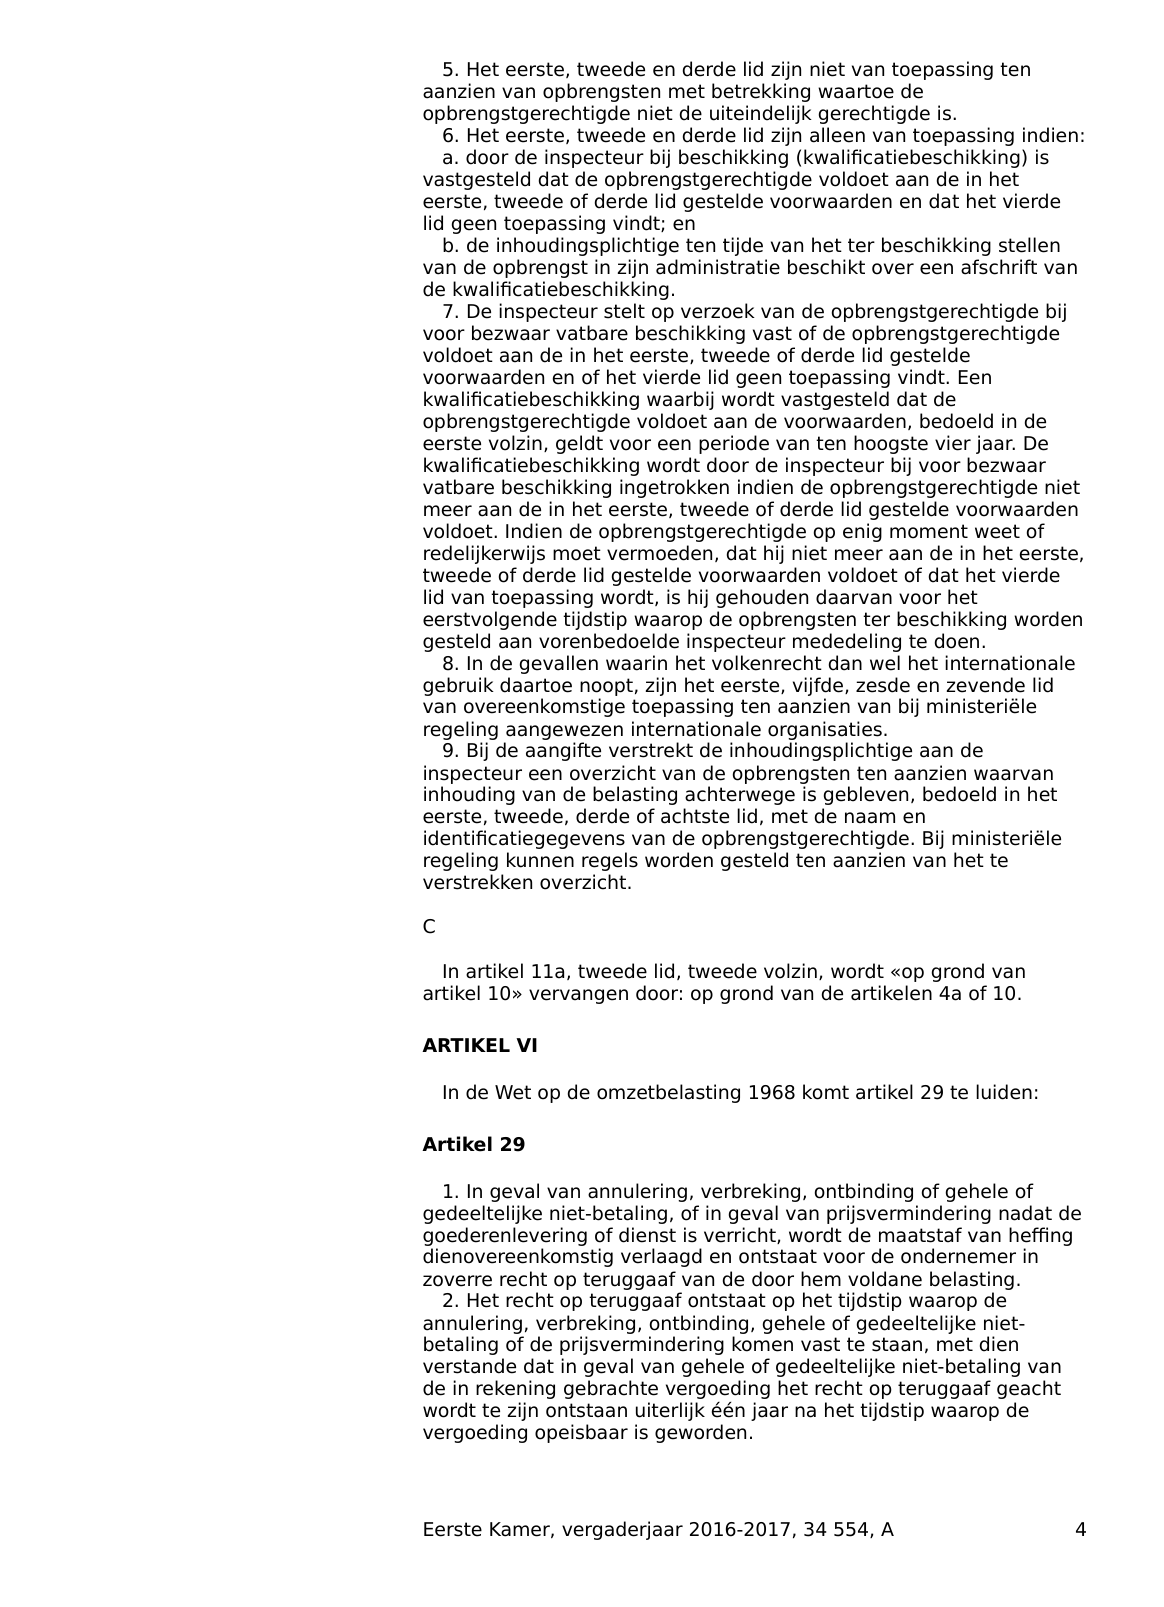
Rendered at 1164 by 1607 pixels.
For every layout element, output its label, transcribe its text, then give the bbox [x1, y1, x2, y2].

text 9. Bij de aangifte verstrekt de inhoudingsplichtige aan de inspecteur een overzicht van de opbrengsten ten aanzien waarvan inhouding van de belasting achterwege is gebleven, bedoeld in het eerste, tweede, derde of achtste lid, met de naam en identificatiegegevens van de opbrengstgerechtigde. Bij ministeriële regeling kunnen regels worden gesteld ten aanzien van het te verstrekken overzicht. [422, 740, 1087, 894]
text C [422, 916, 1087, 938]
text 6. Het eerste, tweede en derde lid zijn alleen van toepassing indien: [422, 125, 1087, 147]
text 1. In geval van annulering, verbreking, ontbinding of gehele of gedeeltelijke niet-betaling, of in geval van prijsvermindering nadat de goederenlevering of dienst is verricht, wordt de maatstaf van heffing dienovereenkomstig verlaagd en ontstaat voor de ondernemer in zoverre recht op teruggaaf van de door hem voldane belasting. [422, 1181, 1087, 1290]
subtitle ARTIKEL VI [422, 1034, 1087, 1057]
text 2. Het recht op teruggaaf ontstaat op het tijdstip waarop de annulering, verbreking, ontbinding, gehele of gedeeltelijke niet-betaling of de prijsvermindering komen vast te staan, met dien verstande dat in geval van gehele of gedeeltelijke niet-betaling van de in rekening gebrachte vergoeding het recht op teruggaaf geacht wordt te zijn ontstaan uiterlijk één jaar na het tijdstip waarop de vergoeding opeisbaar is geworden. [422, 1290, 1087, 1444]
text 8. In de gevallen waarin het volkenrecht dan wel het internationale gebruik daartoe noopt, zijn het eerste, vijfde, zesde en zevende lid van overeenkomstige toepassing ten aanzien van bij ministeriële regeling aangewezen internationale organisaties. [422, 652, 1087, 740]
text 7. De inspecteur stelt op verzoek van de opbrengstgerechtigde bij voor bezwaar vatbare beschikking vast of de opbrengstgerechtigde voldoet aan de in het eerste, tweede of derde lid gestelde voorwaarden en of het vierde lid geen toepassing vindt. Een kwalificatiebeschikking waarbij wordt vastgesteld dat de opbrengstgerechtigde voldoet aan de voorwaarden, bedoeld in de eerste volzin, geldt voor een periode van ten hoogste vier jaar. De kwalificatiebeschikking wordt door de inspecteur bij voor bezwaar vatbare beschikking ingetrokken indien de opbrengstgerechtigde niet meer aan de in het eerste, tweede of derde lid gestelde voorwaarden voldoet. Indien de opbrengstgerechtigde op enig moment weet of redelijkerwijs moet vermoeden, dat hij niet meer aan de in het eerste, tweede of derde lid gestelde voorwaarden voldoet of dat het vierde lid van toepassing wordt, is hij gehouden daarvan voor het eerstvolgende tijdstip waarop de opbrengsten ter beschikking worden gesteld aan vorenbedoelde inspecteur mededeling te doen. [422, 301, 1087, 652]
text In de Wet op de omzetbelasting 1968 komt artikel 29 te luiden: [422, 1082, 1087, 1103]
text a. door de inspecteur bij beschikking (kwalificatiebeschikking) is vastgesteld dat de opbrengstgerechtigde voldoet aan de in het eerste, tweede of derde lid gestelde voorwaarden en dat het vierde lid geen toepassing vindt; en [422, 147, 1087, 235]
text b. de inhoudingsplichtige ten tijde van het ter beschikking stellen van de opbrengst in zijn administratie beschikt over een afschrift van de kwalificatiebeschikking. [422, 235, 1087, 301]
text In artikel 11a, tweede lid, tweede volzin, wordt «op grond van artikel 10» vervangen door: op grond van de artikelen 4a of 10. [422, 961, 1087, 1004]
subtitle Artikel 29 [422, 1133, 1087, 1156]
text 5. Het eerste, tweede en derde lid zijn niet van toepassing ten aanzien van opbrengsten met betrekking waartoe de opbrengstgerechtigde niet de uiteindelijk gerechtigde is. [422, 59, 1087, 125]
